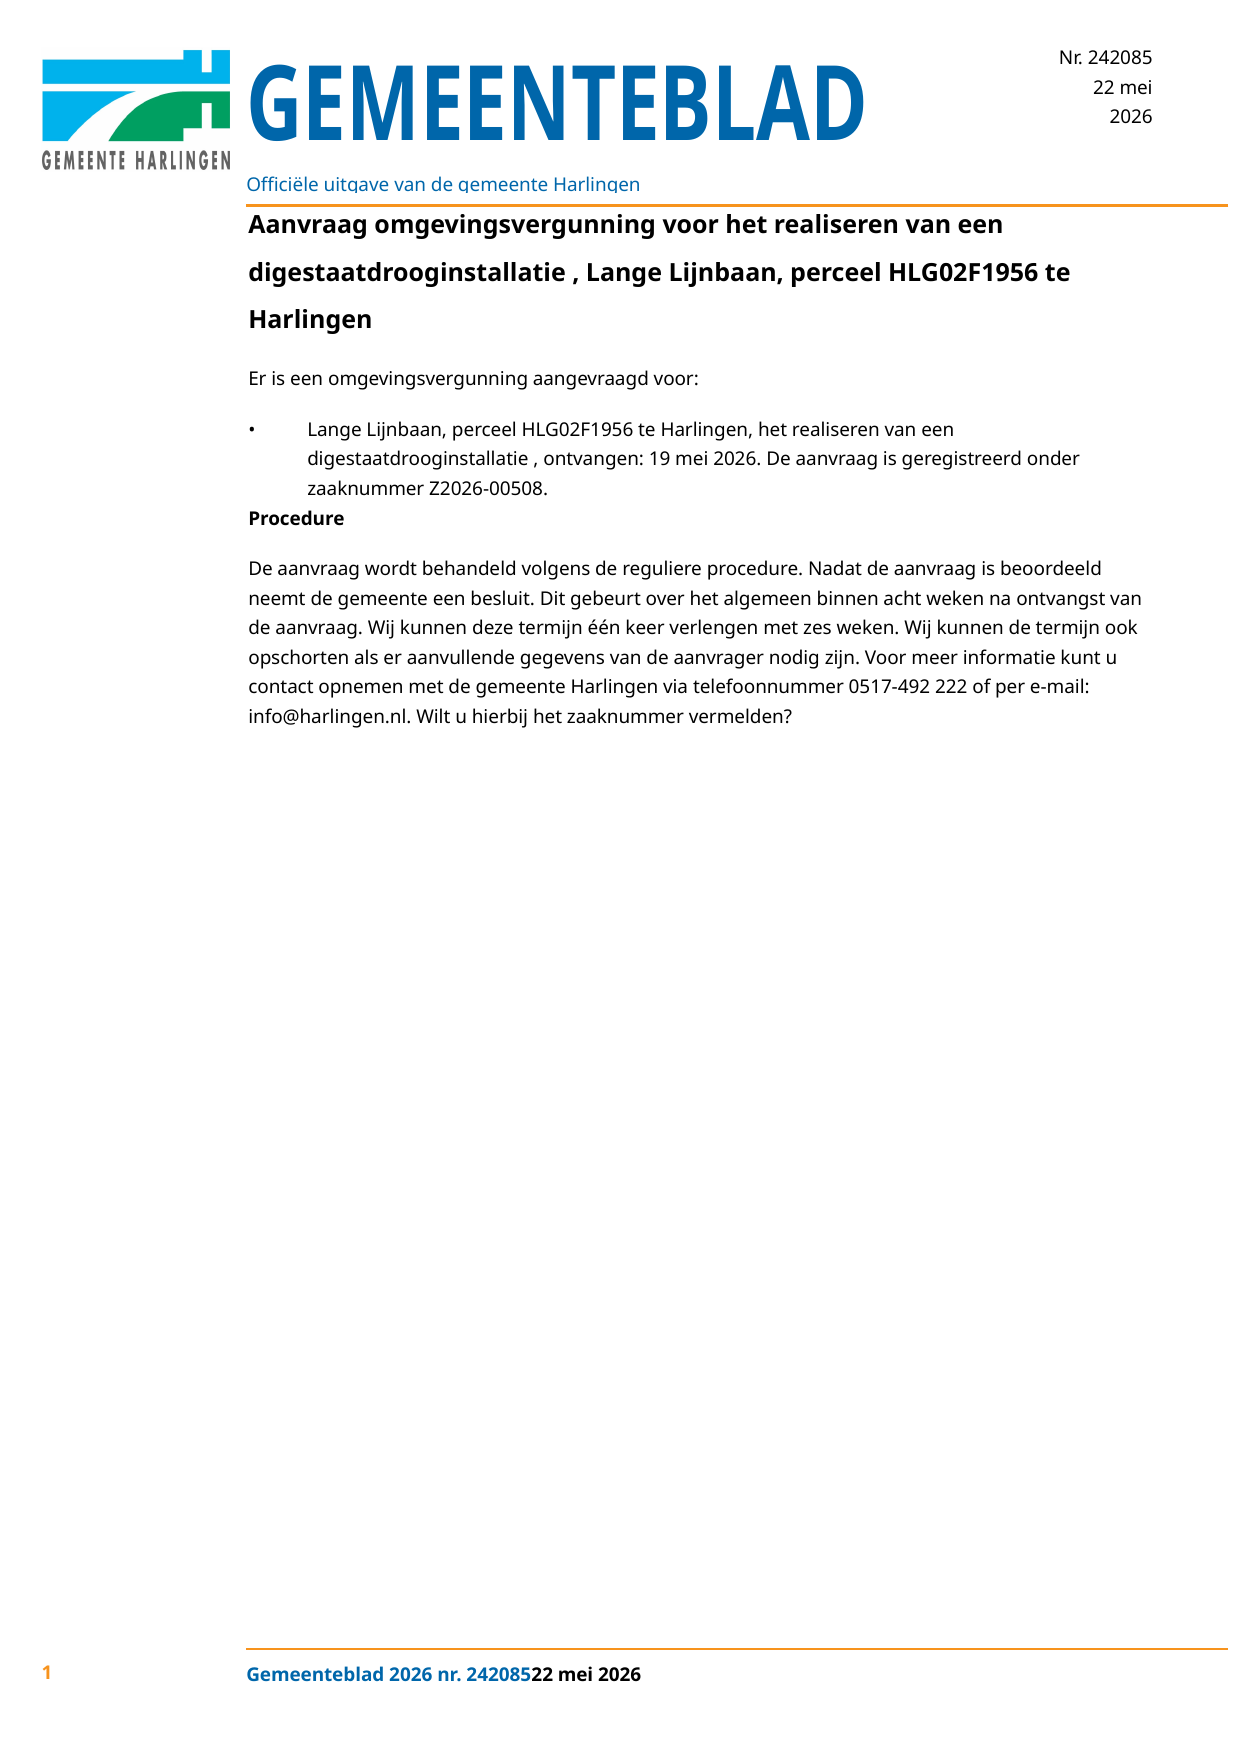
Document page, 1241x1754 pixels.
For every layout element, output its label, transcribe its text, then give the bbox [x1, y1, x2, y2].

text Er is een omgevingsvergunning aangevraagd voor: [248, 366, 1152, 391]
text Aanvraag omgevingsvergunning voor het realiseren van een digestaatdrooginstallatie , Lange Lijnbaan, perceel HLG02F1956 te Harlingen [248, 207, 1152, 336]
text De aanvraag wordt behandeld volgens de reguliere procedure. Nadat de aanvraag is beoordeeld neemt de gemeente een besluit. Dit gebeurt over het algemeen binnen acht weken na ontvangst van de aanvraag. Wij kunnen deze termijn één keer verlengen met zes weken. Wij kunnen de termijn ook opschorten als er aanvullende gegevens van de aanvrager nodig zijn. Voor meer informatie kunt u contact opnemen met de gemeente Harlingen via telefoonnummer 0517-492 222 of per e-mail: info@harlingen.nl. Wilt u hierbij het zaaknummer vermelden? [248, 555, 1152, 729]
text Procedure [248, 505, 1152, 530]
list Lange Lijnbaan, perceel HLG02F1956 te Harlingen, het realiseren van een digestaatdrooginstallatie , ontvangen: 19 mei 2026. De aanvraag is geregistreerd onder zaaknummer Z2026-00508. [248, 416, 1152, 501]
picture [41, 47, 231, 172]
